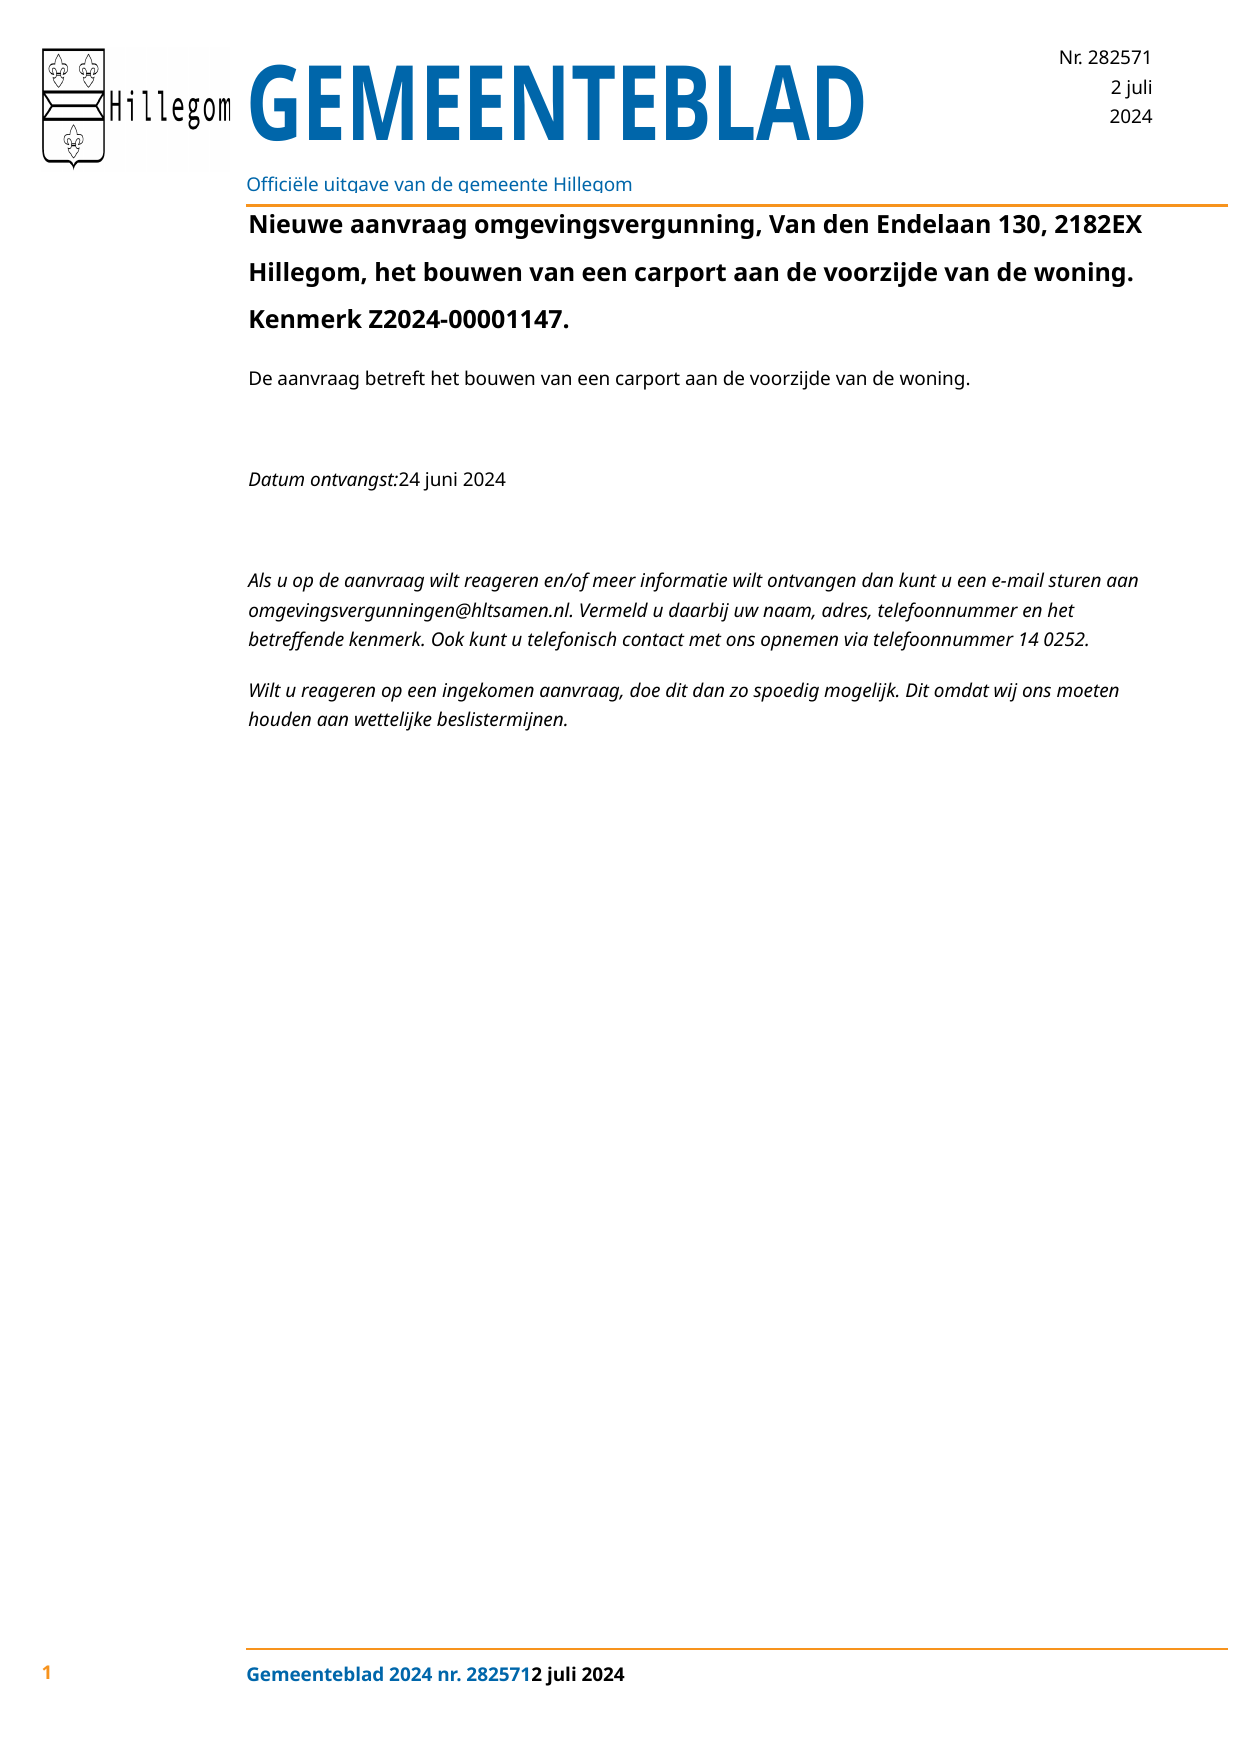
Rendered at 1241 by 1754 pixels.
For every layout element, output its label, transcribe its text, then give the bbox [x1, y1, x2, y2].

text Wilt u reageren op een ingekomen aanvraag, doe dit dan zo spoedig mogelijk. Dit omdat wij ons moeten houden aan wettelijke beslistermijnen. [248, 677, 1152, 732]
picture [41, 47, 231, 172]
text Nieuwe aanvraag omgevingsvergunning, Van den Endelaan 130, 2182EX Hillegom, het bouwen van een carport aan de voorzijde van de woning. Kenmerk Z2024-00001147. [248, 207, 1152, 336]
text Als u op de aanvraag wilt reageren en/of meer informatie wilt ontvangen dan kunt u een e-mail sturen aan omgevingsvergunningen@hltsamen.nl. Vermeld u daarbij uw naam, adres, telefoonnummer en het betreffende kenmerk. Ook kunt u telefonisch contact met ons opnemen via telefoonnummer 14 0252. [248, 567, 1152, 652]
text De aanvraag betreft het bouwen van een carport aan de voorzijde van de woning. [248, 366, 1152, 391]
text Datum ontvangst:24 juni 2024 [248, 466, 1152, 492]
